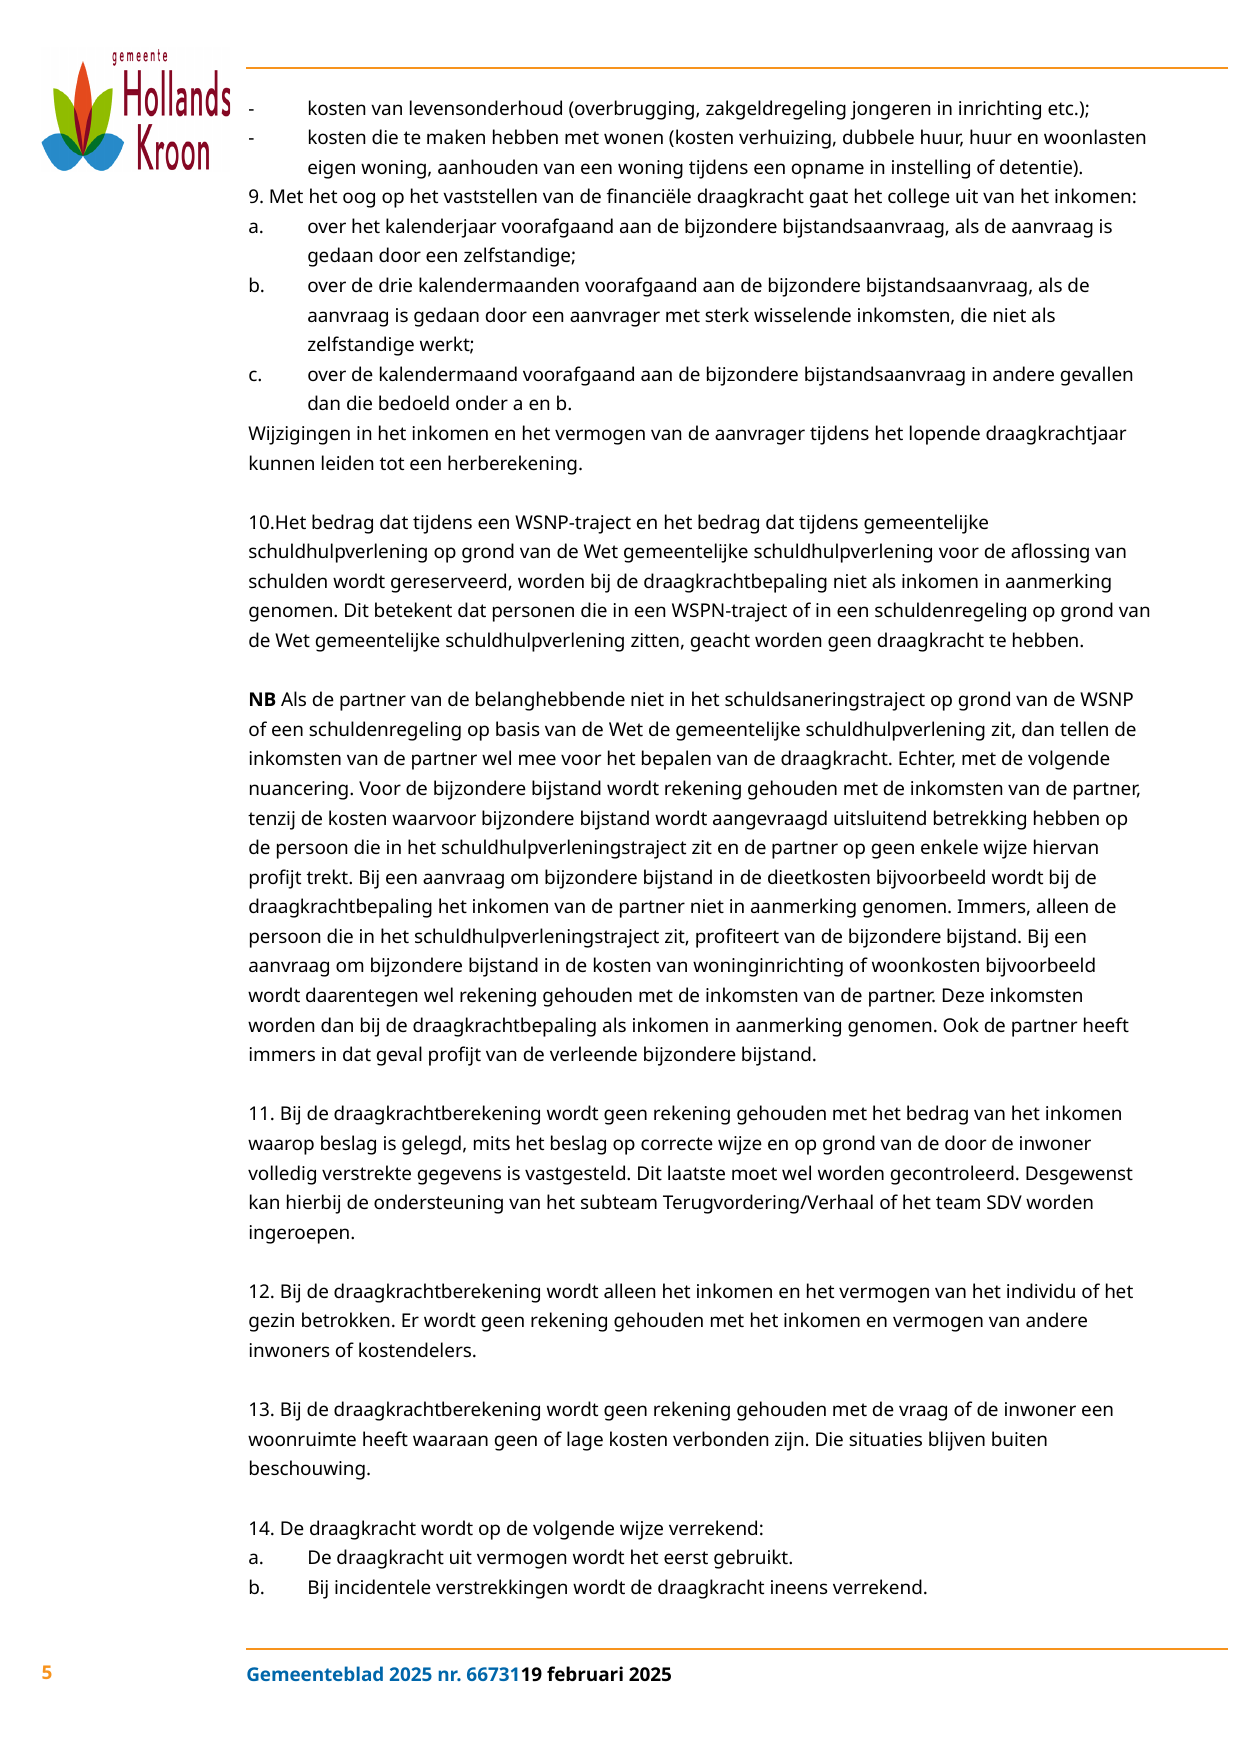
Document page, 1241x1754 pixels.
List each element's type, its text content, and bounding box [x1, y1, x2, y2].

text 10.Het bedrag dat tijdens een WSNP-traject en het bedrag dat tijdens gemeentelijke schuldhulpverlening op grond van de Wet gemeentelijke schuldhulpverlening voor de aflossing van schulden wordt gereserveerd, worden bij de draagkrachtbepaling niet als inkomen in aanmerking genomen. Dit betekent dat personen die in een WSPN-traject of in een schuldenregeling op grond van de Wet gemeentelijke schuldhulpverlening zitten, geacht worden geen draagkracht te hebben. [248, 509, 1152, 653]
text 9. Met het oog op het vaststellen van de financiële draagkracht gaat het college uit van het inkomen: [248, 183, 1152, 209]
list over het kalenderjaar voorafgaand aan de bijzondere bijstandsaanvraag, als de aanvraag is gedaan door een zelfstandige; [248, 213, 1152, 268]
text NB Als de partner van de belanghebbende niet in het schuldsaneringstraject op grond van de WSNP of een schuldenregeling op basis van de Wet de gemeentelijke schuldhulpverlening zit, dan tellen de inkomsten van de partner wel mee voor het bepalen van de draagkracht. Echter, met de volgende nuancering. Voor de bijzondere bijstand wordt rekening gehouden met de inkomsten van de partner, tenzij de kosten waarvoor bijzondere bijstand wordt aangevraagd uitsluitend betrekking hebben op de persoon die in het schuldhulpverleningstraject zit en de partner op geen enkele wijze hiervan profijt trekt. Bij een aanvraag om bijzondere bijstand in de dieetkosten bijvoorbeeld wordt bij de draagkrachtbepaling het inkomen van de partner niet in aanmerking genomen. Immers, alleen de persoon die in het schuldhulpverleningstraject zit, profiteert van de bijzondere bijstand. Bij een aanvraag om bijzondere bijstand in de kosten van woninginrichting of woonkosten bijvoorbeeld wordt daarentegen wel rekening gehouden met de inkomsten van de partner. Deze inkomsten worden dan bij de draagkrachtbepaling als inkomen in aanmerking genomen. Ook de partner heeft immers in dat geval profijt van de verleende bijzondere bijstand. [248, 686, 1152, 1067]
list over de kalendermaand voorafgaand aan de bijzondere bijstandsaanvraag in andere gevallen dan die bedoeld onder a en b. [248, 361, 1152, 416]
picture [41, 47, 231, 172]
text 13. Bij de draagkrachtberekening wordt geen rekening gehouden met de vraag of de inwoner een woonruimte heeft waaraan geen of lage kosten verbonden zijn. Die situaties blijven buiten beschouwing. [248, 1396, 1152, 1481]
text 11. Bij de draagkrachtberekening wordt geen rekening gehouden met het bedrag van het inkomen waarop beslag is gelegd, mits het beslag op correcte wijze en op grond van de door de inwoner volledig verstrekte gegevens is vastgesteld. Dit laatste moet wel worden gecontroleerd. Desgewenst kan hierbij de ondersteuning van het subteam Terugvordering/Verhaal of het team SDV worden ingeroepen. [248, 1101, 1152, 1245]
list over de drie kalendermaanden voorafgaand aan de bijzondere bijstandsaanvraag, als de aanvraag is gedaan door een aanvrager met sterk wisselende inkomsten, die niet als zelfstandige werkt; [248, 272, 1152, 357]
list kosten van levensonderhoud (overbrugging, zakgeldregeling jongeren in inrichting etc.); [248, 95, 1152, 121]
list kosten die te maken hebben met wonen (kosten verhuizing, dubbele huur, huur en woonlasten eigen woning, aanhouden van een woning tijdens een opname in instelling of detentie). [248, 124, 1152, 180]
list Bij incidentele verstrekkingen wordt de draagkracht ineens verrekend. [248, 1574, 1152, 1600]
list De draagkracht uit vermogen wordt het eerst gebruikt. [248, 1544, 1152, 1570]
text 12. Bij de draagkrachtberekening wordt alleen het inkomen en het vermogen van het individu of het gezin betrokken. Er wordt geen rekening gehouden met het inkomen en vermogen van andere inwoners of kostendelers. [248, 1278, 1152, 1363]
text 14. De draagkracht wordt op de volgende wijze verrekend: [248, 1515, 1152, 1541]
text Wijzigingen in het inkomen en het vermogen van de aanvrager tijdens het lopende draagkrachtjaar kunnen leiden tot een herberekening. [248, 420, 1152, 476]
